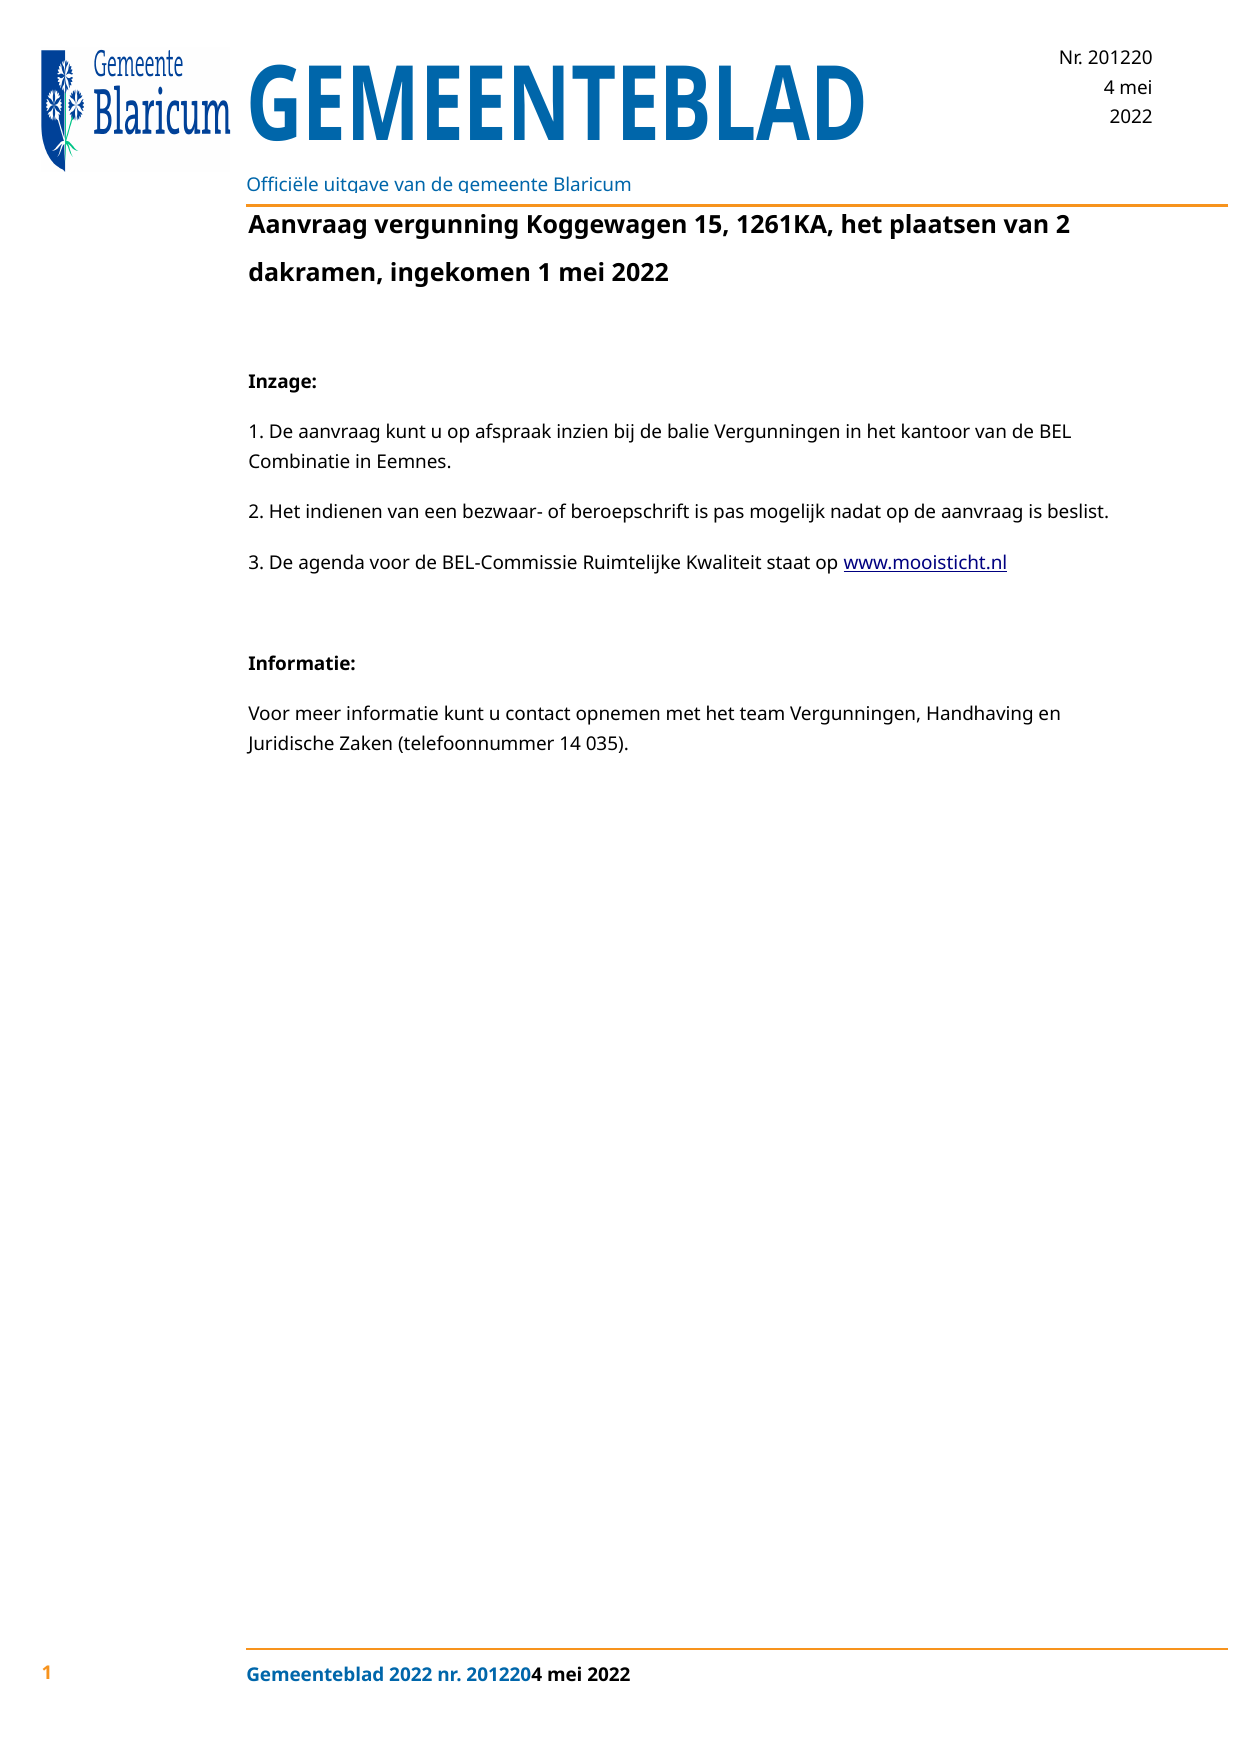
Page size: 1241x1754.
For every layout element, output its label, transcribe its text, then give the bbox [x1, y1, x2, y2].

text Informatie: [248, 650, 1152, 676]
text 1. De aanvraag kunt u op afspraak inzien bij de balie Vergunningen in het kantoor van de BEL Combinatie in Eemnes. [248, 419, 1152, 474]
text 2. Het indienen van een bezwaar- of beroepschrift is pas mogelijk nadat op de aanvraag is beslist. [248, 499, 1152, 524]
picture [41, 47, 231, 172]
text 3. De agenda voor de BEL-Commissie Ruimtelijke Kwaliteit staat op www.mooisticht.nl [248, 549, 1152, 575]
text Inzage: [248, 368, 1152, 394]
text Aanvraag vergunning Koggewagen 15, 1261KA, het plaatsen van 2 dakramen, ingekomen 1 mei 2022 [248, 207, 1152, 288]
text Voor meer informatie kunt u contact opnemen met het team Vergunningen, Handhaving en Juridische Zaken (telefoonnummer 14 035). [248, 700, 1152, 756]
